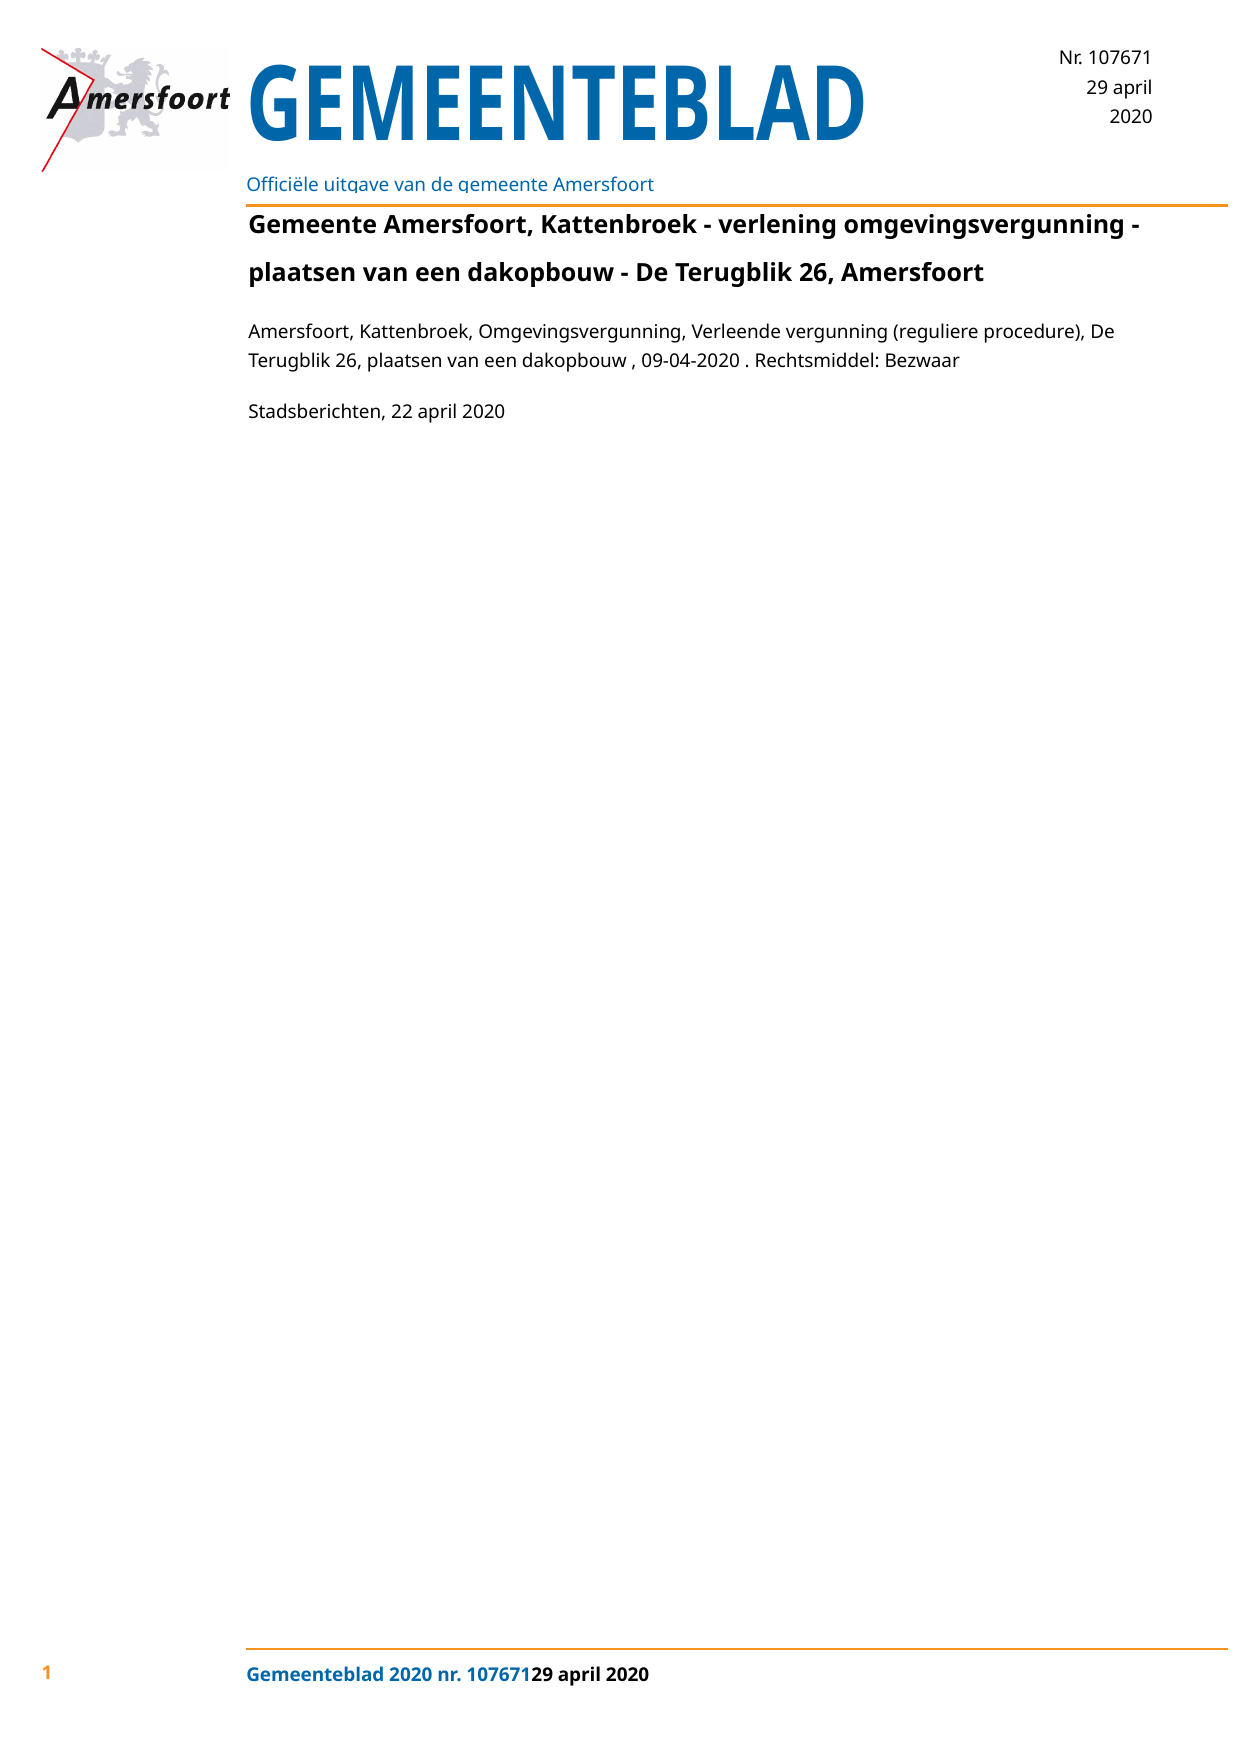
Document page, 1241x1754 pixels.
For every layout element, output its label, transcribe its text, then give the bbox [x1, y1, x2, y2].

text Stadsberichten, 22 april 2020 [248, 398, 1152, 424]
text Gemeente Amersfoort, Kattenbroek - verlening omgevingsvergunning - plaatsen van een dakopbouw - De Terugblik 26, Amersfoort [248, 207, 1152, 288]
text Amersfoort, Kattenbroek, Omgevingsvergunning, Verleende vergunning (reguliere procedure), De Terugblik 26, plaatsen van een dakopbouw , 09-04-2020 . Rechtsmiddel: Bezwaar [248, 318, 1152, 373]
picture [41, 47, 231, 172]
